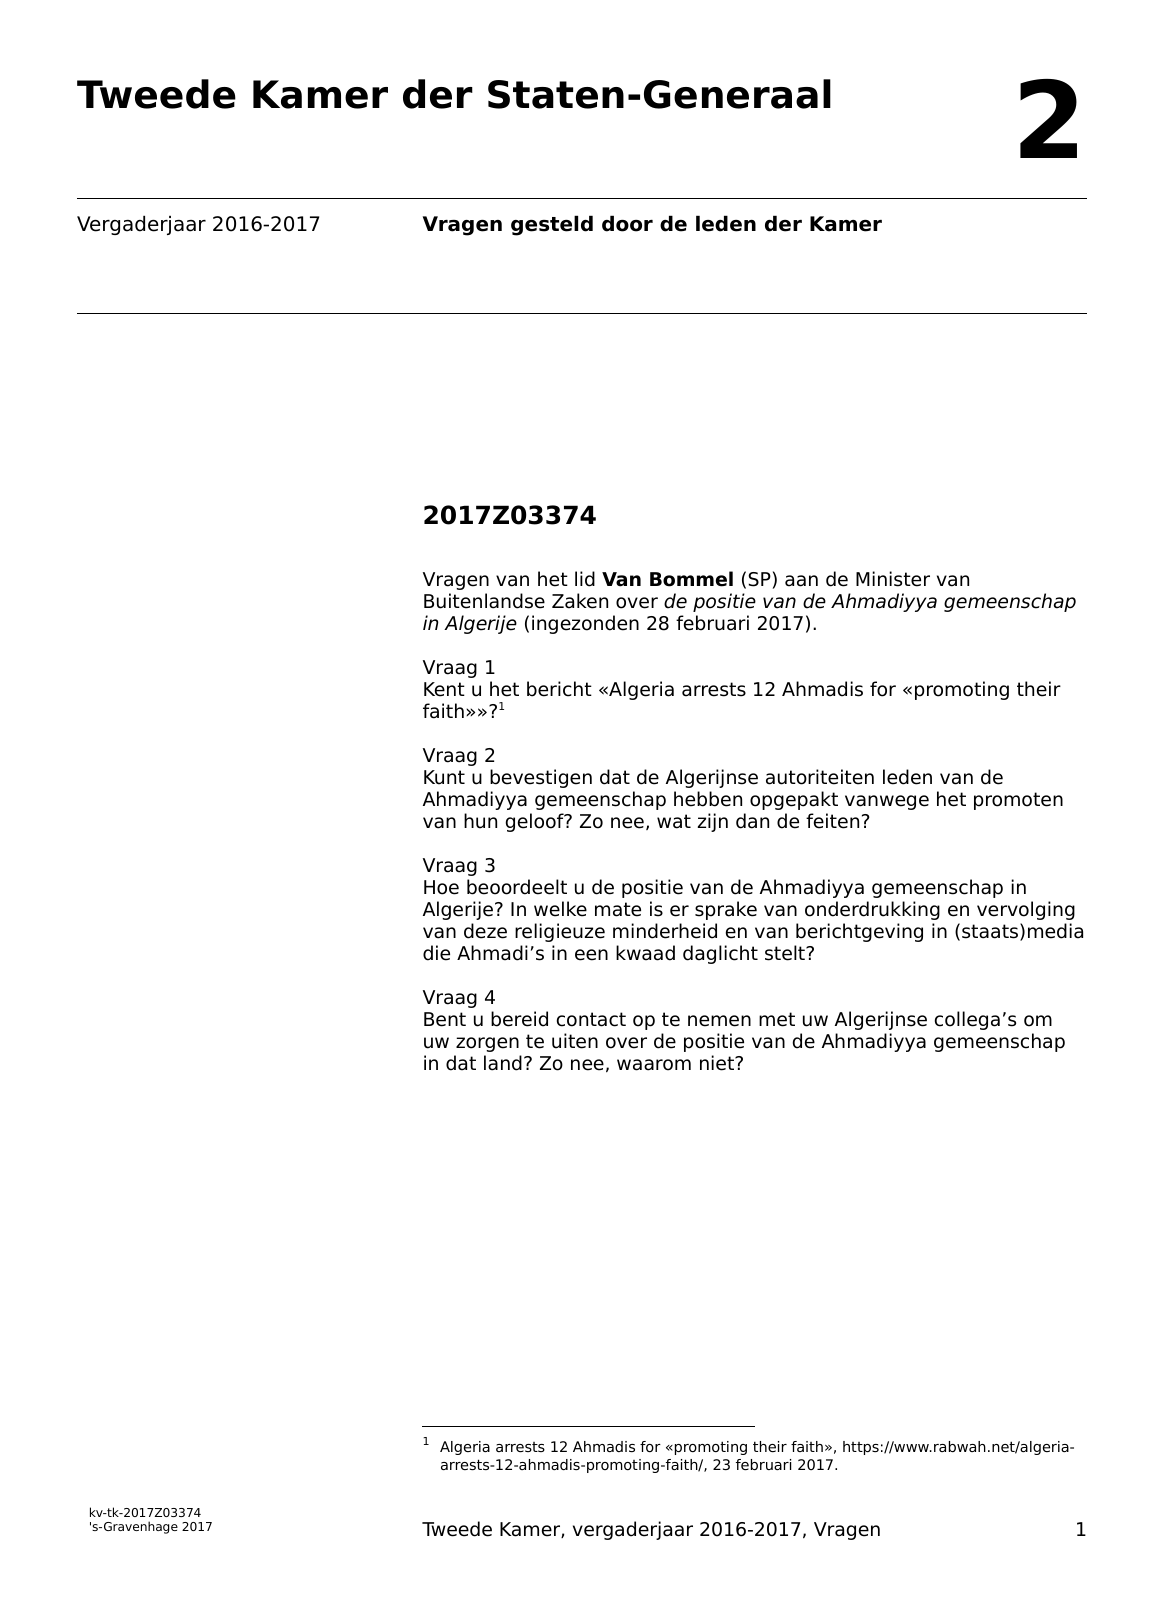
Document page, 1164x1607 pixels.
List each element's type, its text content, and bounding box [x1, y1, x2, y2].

text 2017Z03374 [422, 501, 1087, 531]
text 's-Gravenhage 2017 [88, 1520, 323, 1534]
text Vraag 2 [422, 745, 1087, 767]
text Vraag 4 [422, 987, 1087, 1009]
table_cell Vergaderjaar 2016-2017 [77, 199, 422, 313]
text kv-tk-2017Z03374 [88, 1506, 323, 1520]
table_header 2 [886, 59, 1087, 198]
table_header Tweede Kamer der Staten-Generaal [77, 59, 886, 198]
text Bent u bereid contact op te nemen met uw Algerijnse collega’s om uw zorgen te uiten over de positie van de Ahmadiyya gemeenschap in dat land? Zo nee, waarom niet? [422, 1009, 1087, 1075]
text Vragen van het lid Van Bommel (SP) aan de Minister van Buitenlandse Zaken over de positie van de Ahmadiyya gemeenschap in Algerije (ingezonden 28 februari 2017). [422, 569, 1087, 635]
text Vraag 3 [422, 855, 1087, 877]
text Algeria arrests 12 Ahmadis for «promoting their faith», https://www.rabwah.net/algeria-arrests-12-ahmadis-promoting-faith/, 23 februari 2017. [422, 1435, 1087, 1474]
text Kent u het bericht «Algeria arrests 12 Ahmadis for «promoting their faith»»? [422, 679, 1087, 723]
text Vraag 1 [422, 657, 1087, 679]
text Kunt u bevestigen dat de Algerijnse autoriteiten leden van de Ahmadiyya gemeenschap hebben opgepakt vanwege het promoten van hun geloof? Zo nee, wat zijn dan de feiten? [422, 767, 1087, 833]
table_cell Vragen gesteld door de leden der Kamer [422, 199, 1087, 313]
text Hoe beoordeelt u de positie van de Ahmadiyya gemeenschap in Algerije? In welke mate is er sprake van onderdrukking en vervolging van deze religieuze minderheid en van berichtgeving in (staats)media die Ahmadi’s in een kwaad daglicht stelt? [422, 877, 1087, 965]
